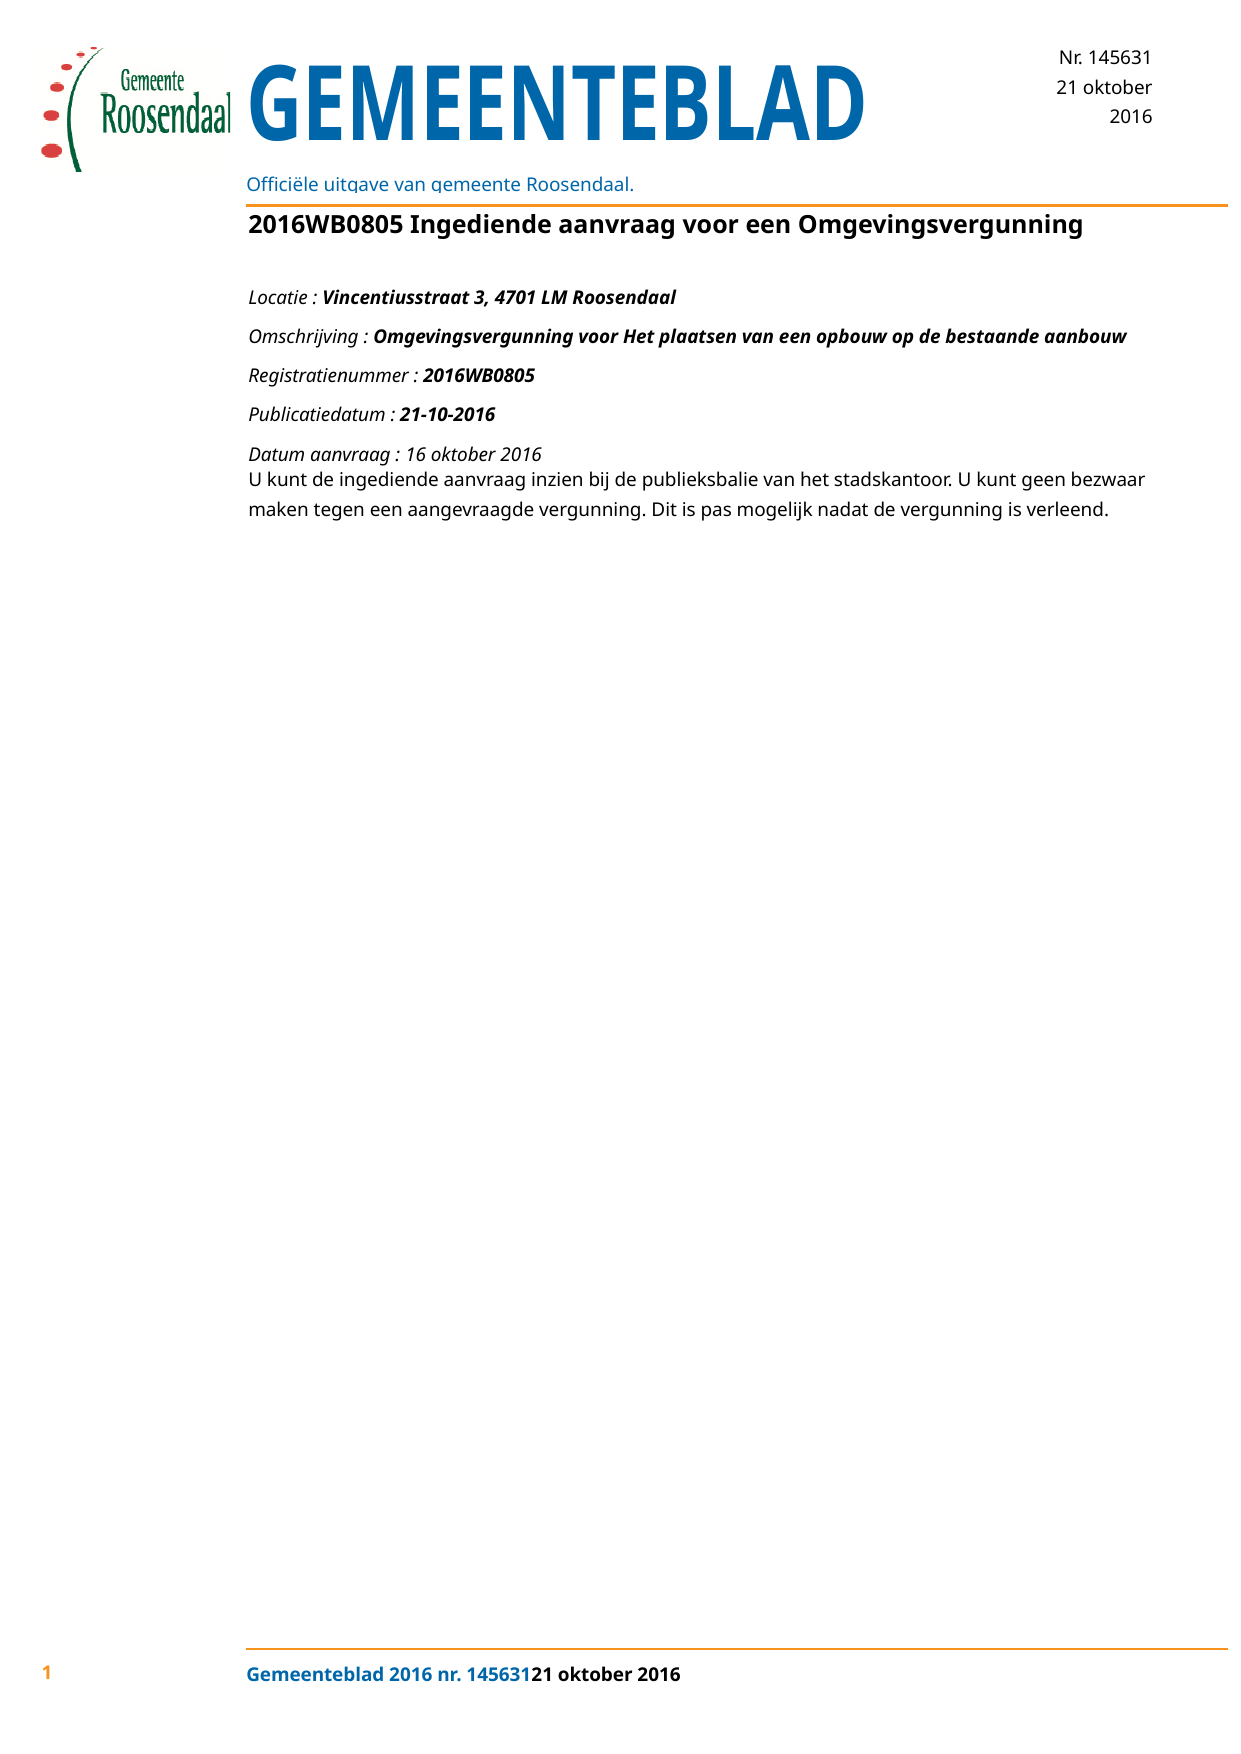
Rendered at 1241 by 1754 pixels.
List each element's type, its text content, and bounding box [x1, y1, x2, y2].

text 2016WB0805 Ingediende aanvraag voor een Omgevingsvergunning [248, 207, 1152, 241]
text Publicatiedatum : 21-10-2016 [248, 402, 1152, 427]
text Registratienummer : 2016WB0805 [248, 362, 1152, 388]
text U kunt de ingediende aanvraag inzien bij de publieksbalie van het stadskantoor. U kunt geen bezwaar maken tegen een aangevraagde vergunning. Dit is pas mogelijk nadat de vergunning is verleend. [248, 467, 1152, 522]
text Datum aanvraag : 16 oktober 2016 [248, 441, 1152, 467]
picture [41, 47, 231, 172]
text Locatie : Vincentiusstraat 3, 4701 LM Roosendaal [248, 284, 1152, 309]
text Omschrijving : Omgevingsvergunning voor Het plaatsen van een opbouw op de bestaande aanbouw [248, 323, 1152, 349]
